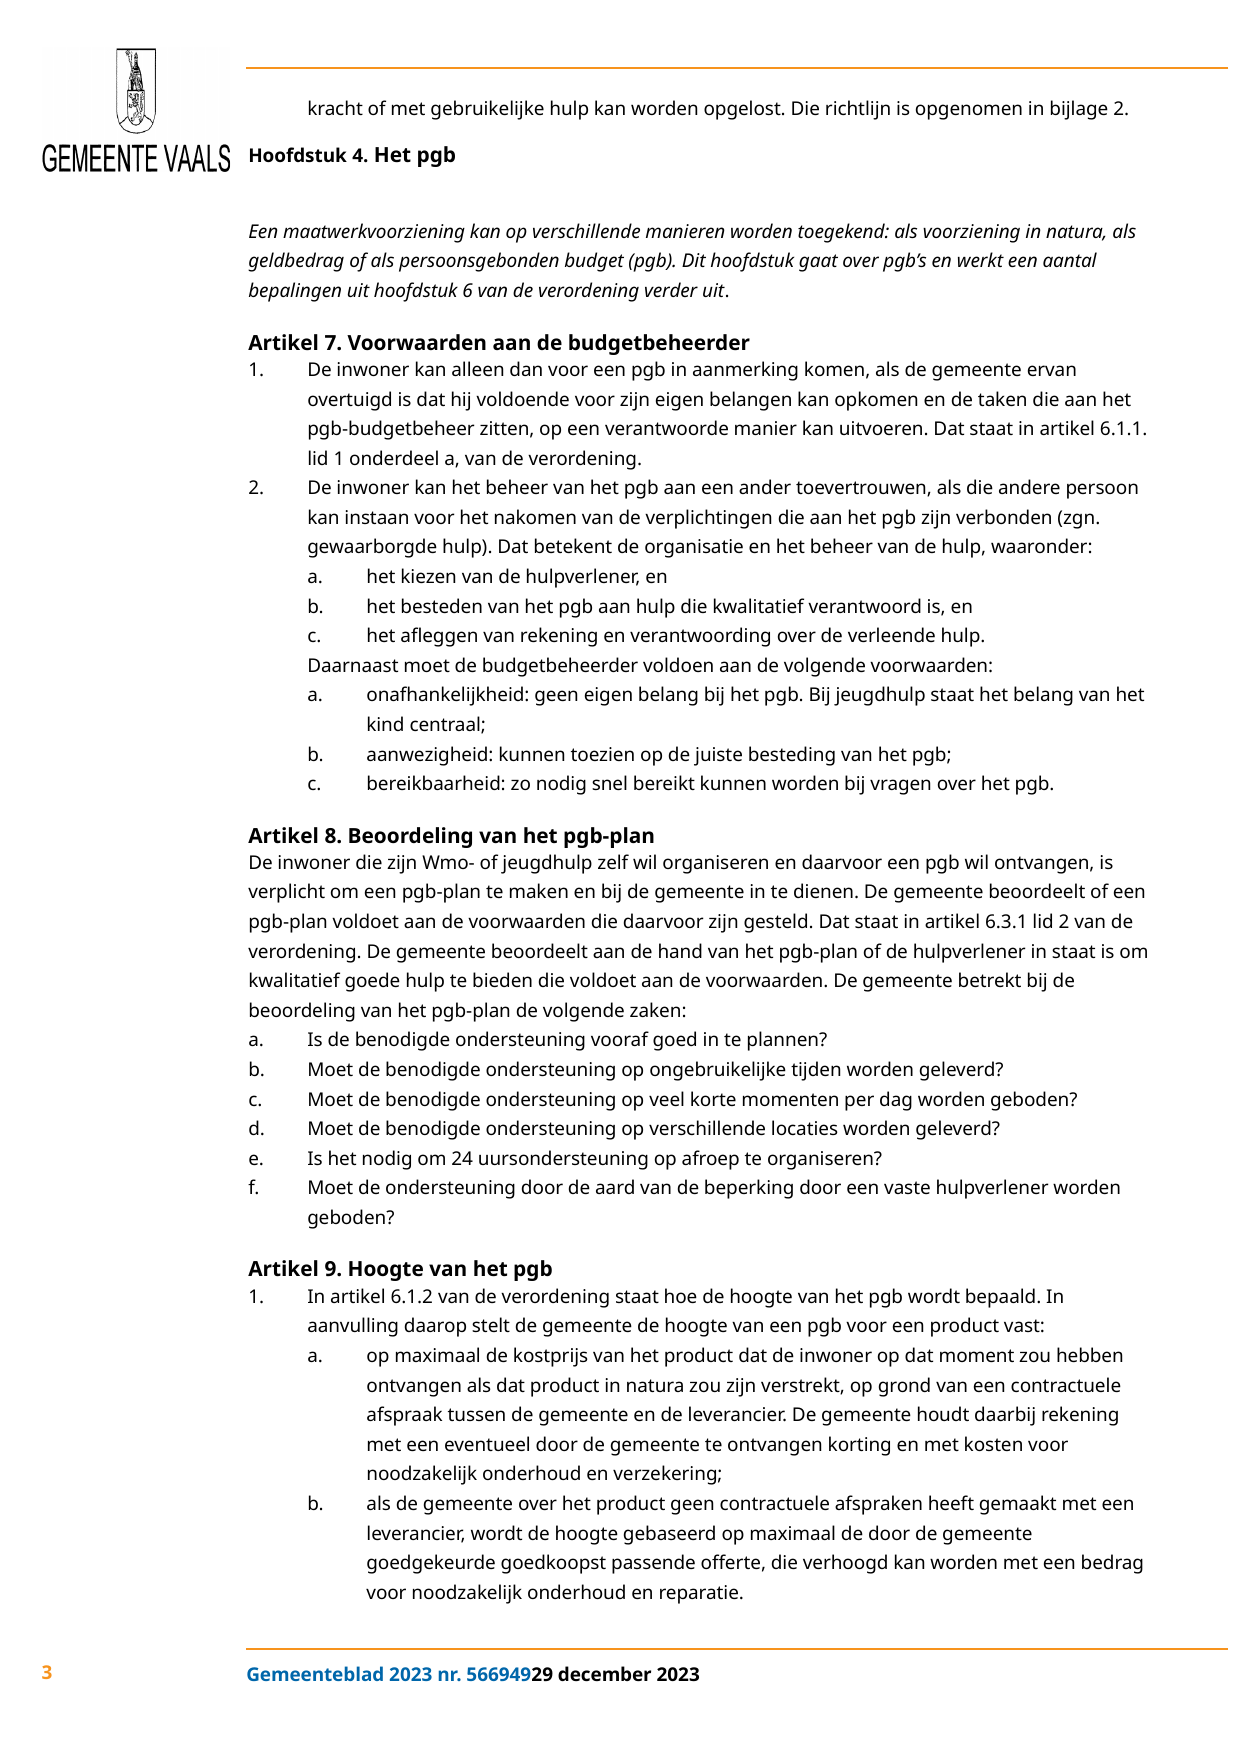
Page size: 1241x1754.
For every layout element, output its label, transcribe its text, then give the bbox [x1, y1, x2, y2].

list als de gemeente over het product geen contractuele afspraken heeft gemaakt met een leverancier, wordt de hoogte gebaseerd op maximaal de door de gemeente goedgekeurde goedkoopst passende offerte, die verhoogd kan worden met een bedrag voor noodzakelijk onderhoud en reparatie. [307, 1490, 1152, 1604]
text Een maatwerkvoorziening kan op verschillende manieren worden toegekend: als voorziening in natura, als geldbedrag of als persoonsgebonden budget (pgb). Dit hoofdstuk gaat over pgb’s en werkt een aantal bepalingen uit hoofdstuk 6 van de verordening verder uit. [248, 218, 1152, 303]
text Artikel 8. Beoordeling van het pgb-plan [248, 821, 1152, 849]
list Moet de ondersteuning door de aard van de beperking door een vaste hulpverlener worden geboden? [248, 1174, 1152, 1230]
list Moet de benodigde ondersteuning op veel korte momenten per dag worden geboden? [248, 1086, 1152, 1112]
list Moet de benodigde ondersteuning op verschillende locaties worden geleverd? [248, 1115, 1152, 1141]
text Artikel 7. Voorwaarden aan de budgetbeheerder [248, 328, 1152, 356]
text De inwoner die zijn Wmo- of jeugdhulp zelf wil organiseren en daarvoor een pgb wil ontvangen, is verplicht om een pgb-plan te maken en bij de gemeente in te dienen. De gemeente beoordeelt of een pgb-plan voldoet aan de voorwaarden die daarvoor zijn gesteld. Dat staat in artikel 6.3.1 lid 2 van de verordening. De gemeente beoordeelt aan de hand van het pgb-plan of de hulpverlener in staat is om kwalitatief goede hulp te bieden die voldoet aan de voorwaarden. De gemeente betrekt bij de beoordeling van het pgb-plan de volgende zaken: [248, 849, 1152, 1023]
list De inwoner kan het beheer van het pgb aan een ander toevertrouwen, als die andere persoon kan instaan voor het nakomen van de verplichtingen die aan het pgb zijn verbonden (zgn. gewaarborgde hulp). Dat betekent de organisatie en het beheer van de hulp, waaronder: [248, 474, 1152, 559]
list op maximaal de kostprijs van het product dat de inwoner op dat moment zou hebben ontvangen als dat product in natura zou zijn verstrekt, op grond van een contractuele afspraak tussen de gemeente en de leverancier. De gemeente houdt daarbij rekening met een eventueel door de gemeente te ontvangen korting en met kosten voor noodzakelijk onderhoud en verzekering; [307, 1342, 1152, 1486]
list het besteden van het pgb aan hulp die kwalitatief verantwoord is, en [307, 593, 1152, 618]
list Daarnaast moet de budgetbeheerder voldoen aan de volgende voorwaarden: [248, 652, 1152, 678]
text Artikel 9. Hoogte van het pgb [248, 1254, 1152, 1283]
list bereikbaarheid: zo nodig snel bereikt kunnen worden bij vragen over het pgb. [307, 770, 1152, 796]
list Moet de benodigde ondersteuning op ongebruikelijke tijden worden geleverd? [248, 1056, 1152, 1082]
list Is het nodig om 24 uursondersteuning op afroep te organiseren? [248, 1145, 1152, 1171]
list In artikel 6.1.2 van de verordening staat hoe de hoogte van het pgb wordt bepaald. In aanvulling daarop stelt de gemeente de hoogte van een pgb voor een product vast: [248, 1283, 1152, 1338]
list kracht of met gebruikelijke hulp kan worden opgelost. Die richtlijn is opgenomen in bijlage 2. [248, 95, 1152, 121]
list aanwezigheid: kunnen toezien op de juiste besteding van het pgb; [307, 741, 1152, 766]
list onafhankelijkheid: geen eigen belang bij het pgb. Bij jeugdhulp staat het belang van het kind centraal; [307, 682, 1152, 737]
list het afleggen van rekening en verantwoording over de verleende hulp. [307, 622, 1152, 648]
list het kiezen van de hulpverlener, en [307, 563, 1152, 589]
picture [41, 47, 231, 172]
text Hoofdstuk 4. Het pgb [248, 140, 1152, 169]
list De inwoner kan alleen dan voor een pgb in aanmerking komen, als de gemeente ervan overtuigd is dat hij voldoende voor zijn eigen belangen kan opkomen en de taken die aan het pgb-budgetbeheer zitten, op een verantwoorde manier kan uitvoeren. Dat staat in artikel 6.1.1. lid 1 onderdeel a, van de verordening. [248, 356, 1152, 471]
list Is de benodigde ondersteuning vooraf goed in te plannen? [248, 1027, 1152, 1052]
